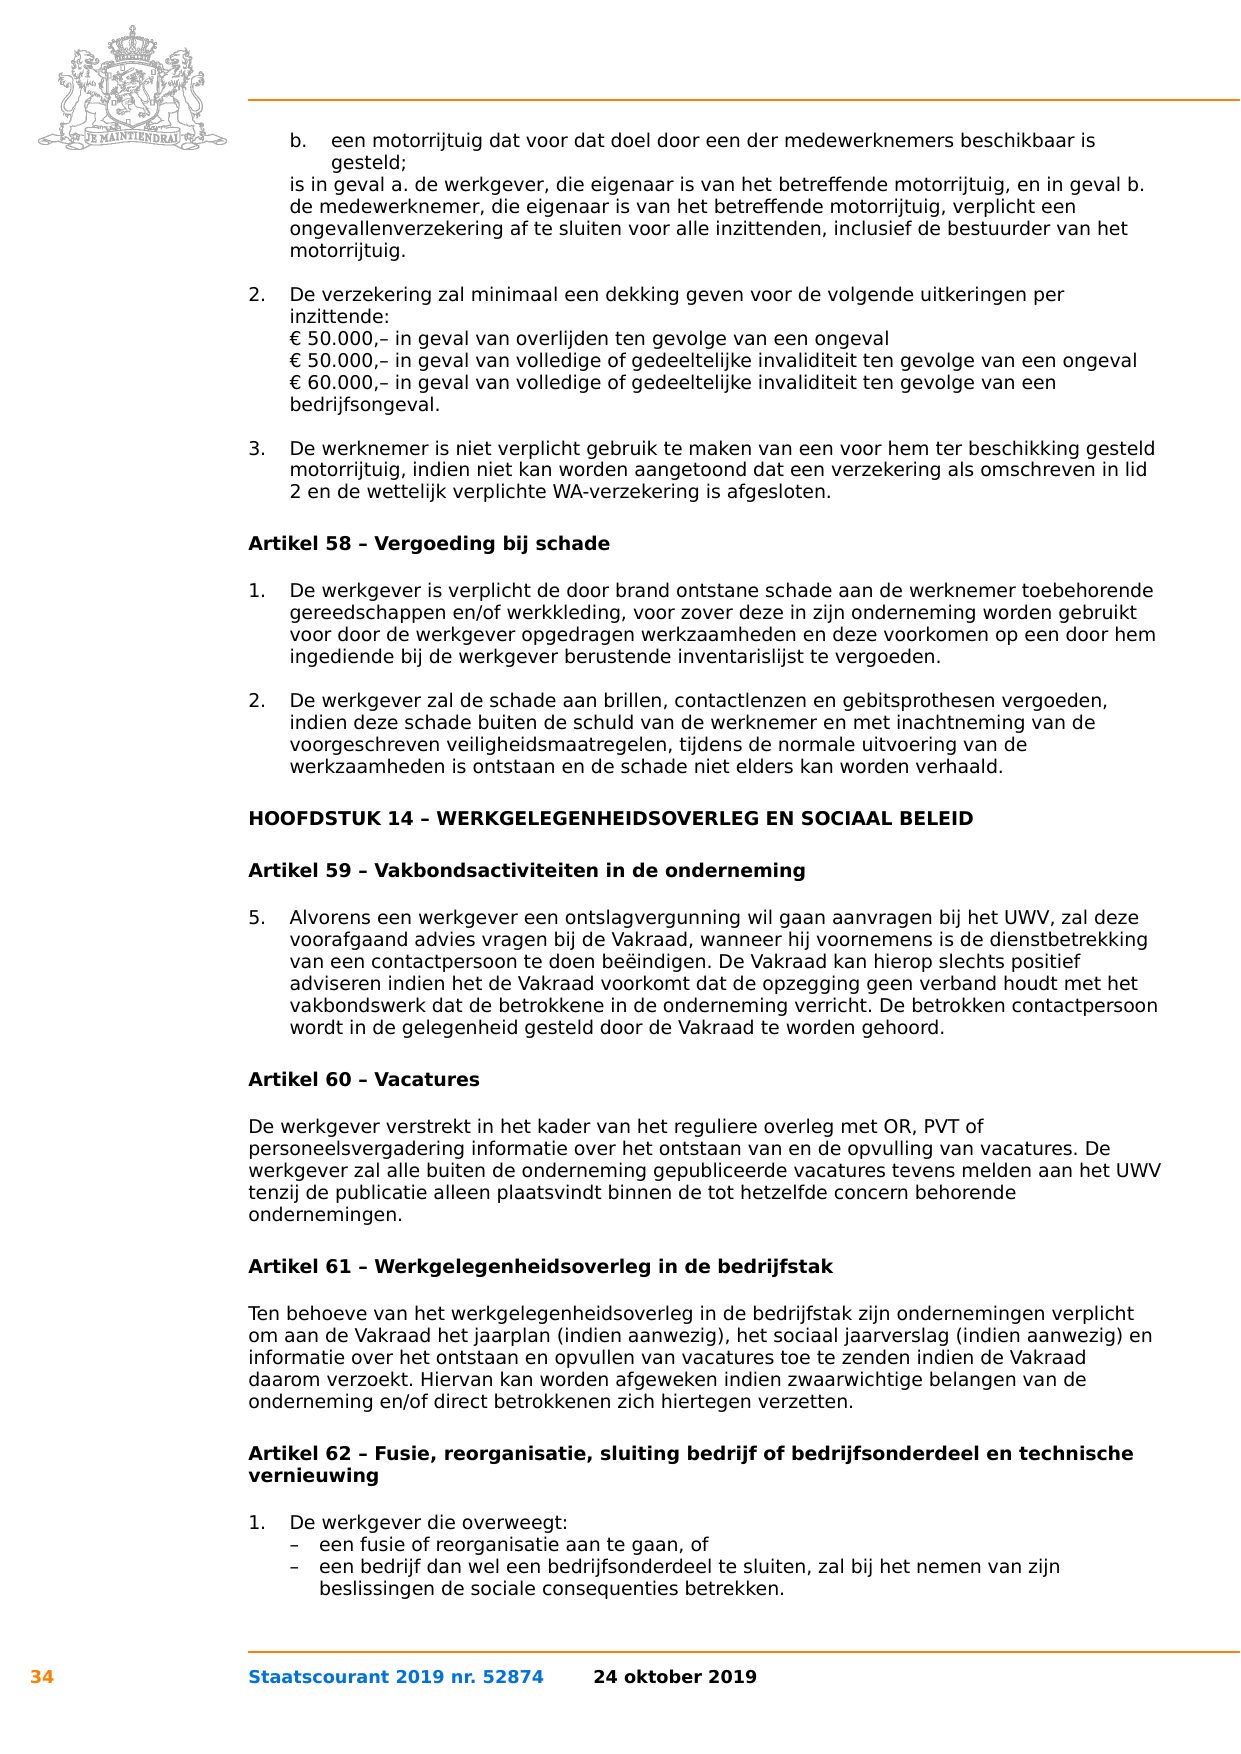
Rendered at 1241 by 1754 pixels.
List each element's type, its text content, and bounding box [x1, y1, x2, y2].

subtitle Artikel 62 – Fusie, reorganisatie, sluiting bedrijf of bedrijfsonderdeel en technische vernieuwing [248, 1443, 1163, 1487]
text € 50.000,– in geval van overlijden ten gevolge van een ongeval [289, 328, 1163, 349]
subtitle Artikel 58 – Vergoeding bij schade [248, 533, 1163, 555]
text 2. De werkgever zal de schade aan brillen, contactlenzen en gebitsprothesen vergoeden, indien deze schade buiten de schuld van de werknemer en met inachtneming van de voorgeschreven veiligheidsmaatregelen, tijdens de normale uitvoering van de werkzaamheden is ontstaan en de schade niet elders kan worden verhaald. [248, 690, 1163, 778]
text is in geval a. de werkgever, die eigenaar is van het betreffende motorrijtuig, en in geval b. de medewerknemer, die eigenaar is van het betreffende motorrijtuig, verplicht een ongevallenverzekering af te sluiten voor alle inzittenden, inclusief de bestuurder van het motorrijtuig. [289, 174, 1163, 262]
text 2. De verzekering zal minimaal een dekking geven voor de volgende uitkeringen per inzittende: [248, 284, 1163, 328]
text De werkgever verstrekt in het kader van het reguliere overleg met OR, PVT of personeelsvergadering informatie over het ontstaan van en de opvulling van vacatures. De werkgever zal alle buiten de onderneming gepubliceerde vacatures tevens melden aan het UWV tenzij de publicatie alleen plaatsvindt binnen de tot hetzelfde concern behorende ondernemingen. [248, 1116, 1163, 1226]
text € 60.000,– in geval van volledige of gedeeltelijke invaliditeit ten gevolge van een bedrijfsongeval. [289, 372, 1163, 416]
subtitle Artikel 59 – Vakbondsactiviteiten in de onderneming [248, 860, 1163, 882]
text 1. De werkgever is verplicht de door brand ontstane schade aan de werknemer toebehorende gereedschappen en/of werkkleding, voor zover deze in zijn onderneming worden gebruikt voor door de werkgever opgedragen werkzaamheden en deze voorkomen op een door hem ingediende bij de werkgever berustende inventarislijst te vergoeden. [248, 580, 1163, 668]
subtitle Artikel 61 – Werkgelegenheidsoverleg in de bedrijfstak [248, 1256, 1163, 1278]
text € 50.000,– in geval van volledige of gedeeltelijke invaliditeit ten gevolge van een ongeval [289, 349, 1163, 372]
text 5. Alvorens een werkgever een ontslagvergunning wil gaan aanvragen bij het UWV, zal deze voorafgaand advies vragen bij de Vakraad, wanneer hij voornemens is de dienstbetrekking van een contactpersoon te doen beëindigen. De Vakraad kan hierop slechts positief adviseren indien het de Vakraad voorkomt dat de opzegging geen verband houdt met het vakbondswerk dat de betrokkene in de onderneming verricht. De betrokken contactpersoon wordt in de gelegenheid gesteld door de Vakraad te worden gehoord. [248, 907, 1163, 1039]
subtitle Artikel 60 – Vacatures [248, 1069, 1163, 1091]
text b. een motorrijtuig dat voor dat doel door een der medewerknemers beschikbaar is gesteld; [289, 130, 1163, 174]
text – een fusie of reorganisatie aan te gaan, of [289, 1533, 1163, 1556]
text 3. De werknemer is niet verplicht gebruik te maken van een voor hem ter beschikking gesteld motorrijtuig, indien niet kan worden aangetoond dat een verzekering als omschreven in lid 2 en de wettelijk verplichte WA-verzekering is afgesloten. [248, 437, 1163, 503]
subtitle HOOFDSTUK 14 – WERKGELEGENHEIDSOVERLEG EN SOCIAAL BELEID [248, 808, 1163, 830]
text 1. De werkgever die overweegt: [248, 1512, 1163, 1533]
picture [38, 25, 227, 150]
text – een bedrijf dan wel een bedrijfsonderdeel te sluiten, zal bij het nemen van zijn beslissingen de sociale consequenties betrekken. [289, 1556, 1163, 1599]
text Ten behoeve van het werkgelegenheidsoverleg in de bedrijfstak zijn ondernemingen verplicht om aan de Vakraad het jaarplan (indien aanwezig), het sociaal jaarverslag (indien aanwezig) en informatie over het ontstaan en opvullen van vacatures toe te zenden indien de Vakraad daarom verzoekt. Hiervan kan worden afgeweken indien zwaarwichtige belangen van de onderneming en/of direct betrokkenen zich hiertegen verzetten. [248, 1303, 1163, 1413]
